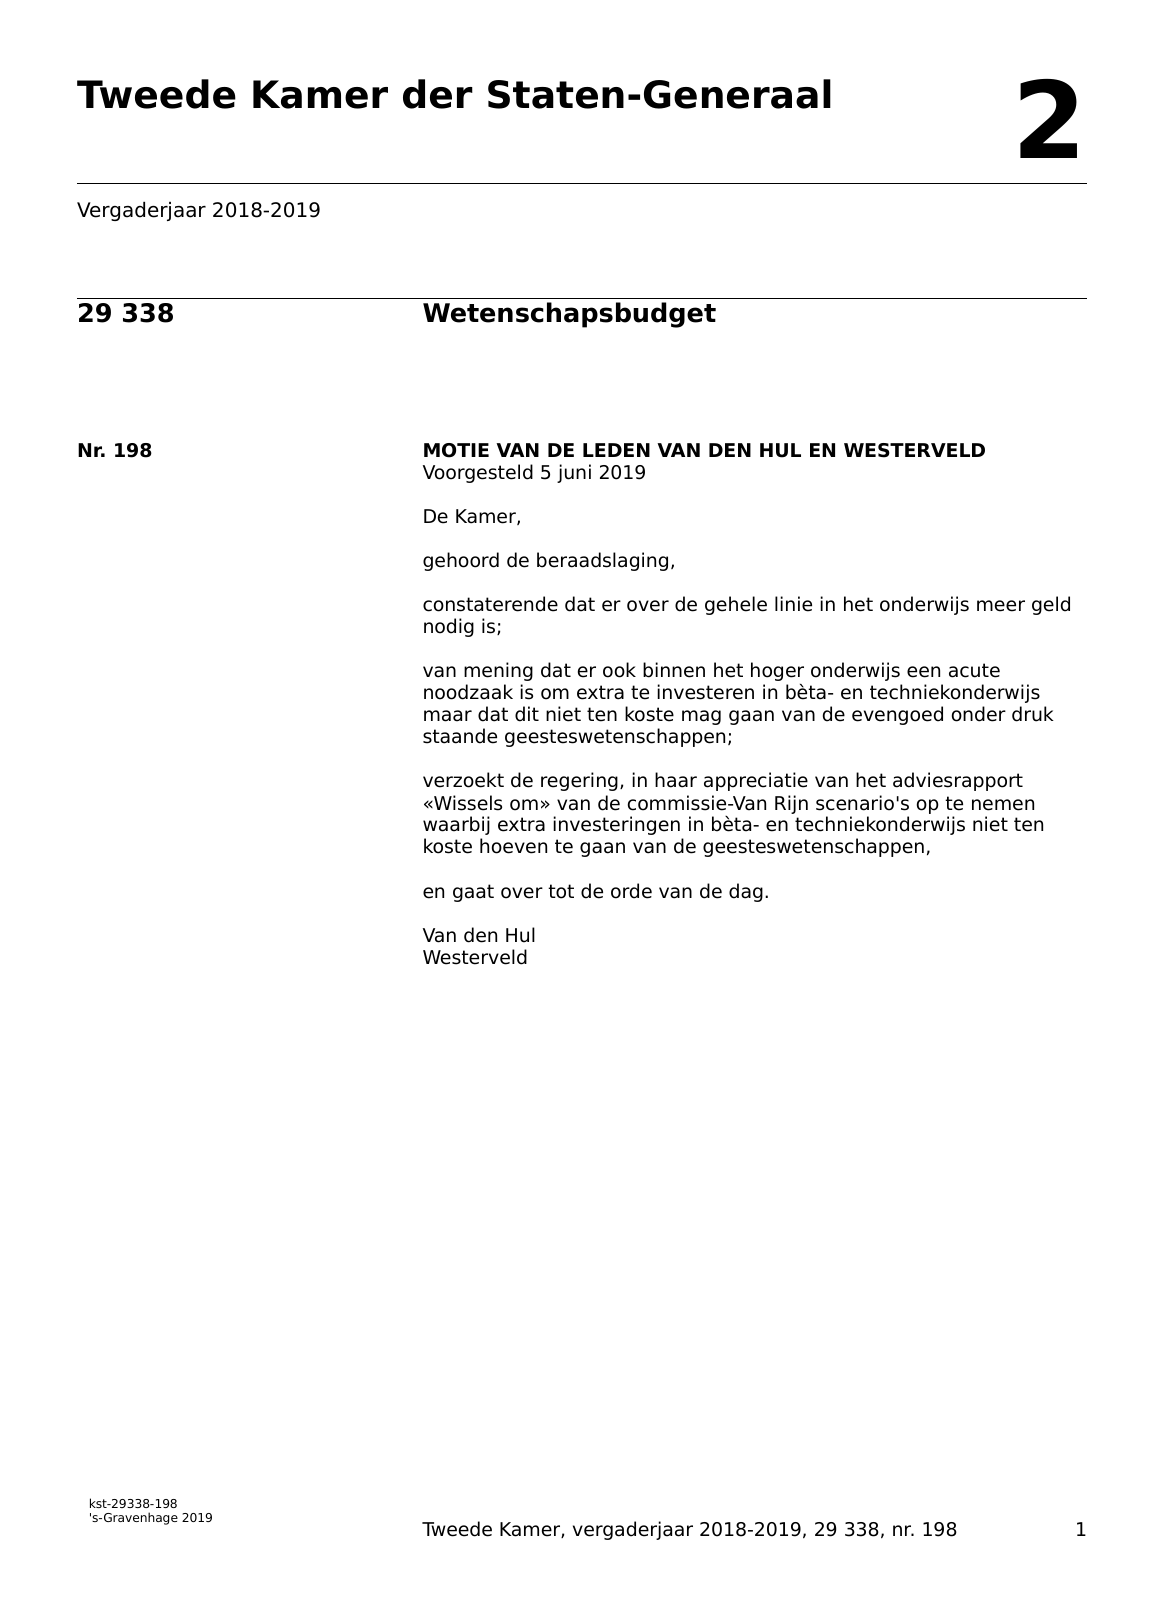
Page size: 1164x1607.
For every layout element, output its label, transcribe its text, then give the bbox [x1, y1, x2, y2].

table_header 2 [886, 59, 1087, 183]
text Van den Hul [422, 925, 1087, 947]
subtitle 29 338 Wetenschapsbudget [77, 299, 1087, 329]
text Voorgesteld 5 juni 2019 [422, 462, 1087, 484]
text gehoord de beraadslaging, [422, 550, 1087, 572]
table_cell Vergaderjaar 2018-2019 [77, 184, 1087, 298]
table_header Tweede Kamer der Staten-Generaal [77, 59, 886, 183]
text verzoekt de regering, in haar appreciatie van het adviesrapport «Wissels om» van de commissie-Van Rijn scenario's op te nemen waarbij extra investeringen in bèta- en techniekonderwijs niet ten koste hoeven te gaan van de geesteswetenschappen, [422, 770, 1087, 858]
subtitle Nr. 198 MOTIE VAN DE LEDEN VAN DEN HUL EN WESTERVELD [77, 440, 1087, 462]
text 's-Gravenhage 2019 [88, 1511, 323, 1525]
text De Kamer, [422, 506, 1087, 528]
text en gaat over tot de orde van de dag. [422, 881, 1087, 902]
text van mening dat er ook binnen het hoger onderwijs een acute noodzaak is om extra te investeren in bèta- en techniekonderwijs maar dat dit niet ten koste mag gaan van de evengoed onder druk staande geesteswetenschappen; [422, 660, 1087, 748]
text Westerveld [422, 947, 1087, 969]
text constaterende dat er over de gehele linie in het onderwijs meer geld nodig is; [422, 594, 1087, 638]
text kst-29338-198 [88, 1497, 323, 1511]
